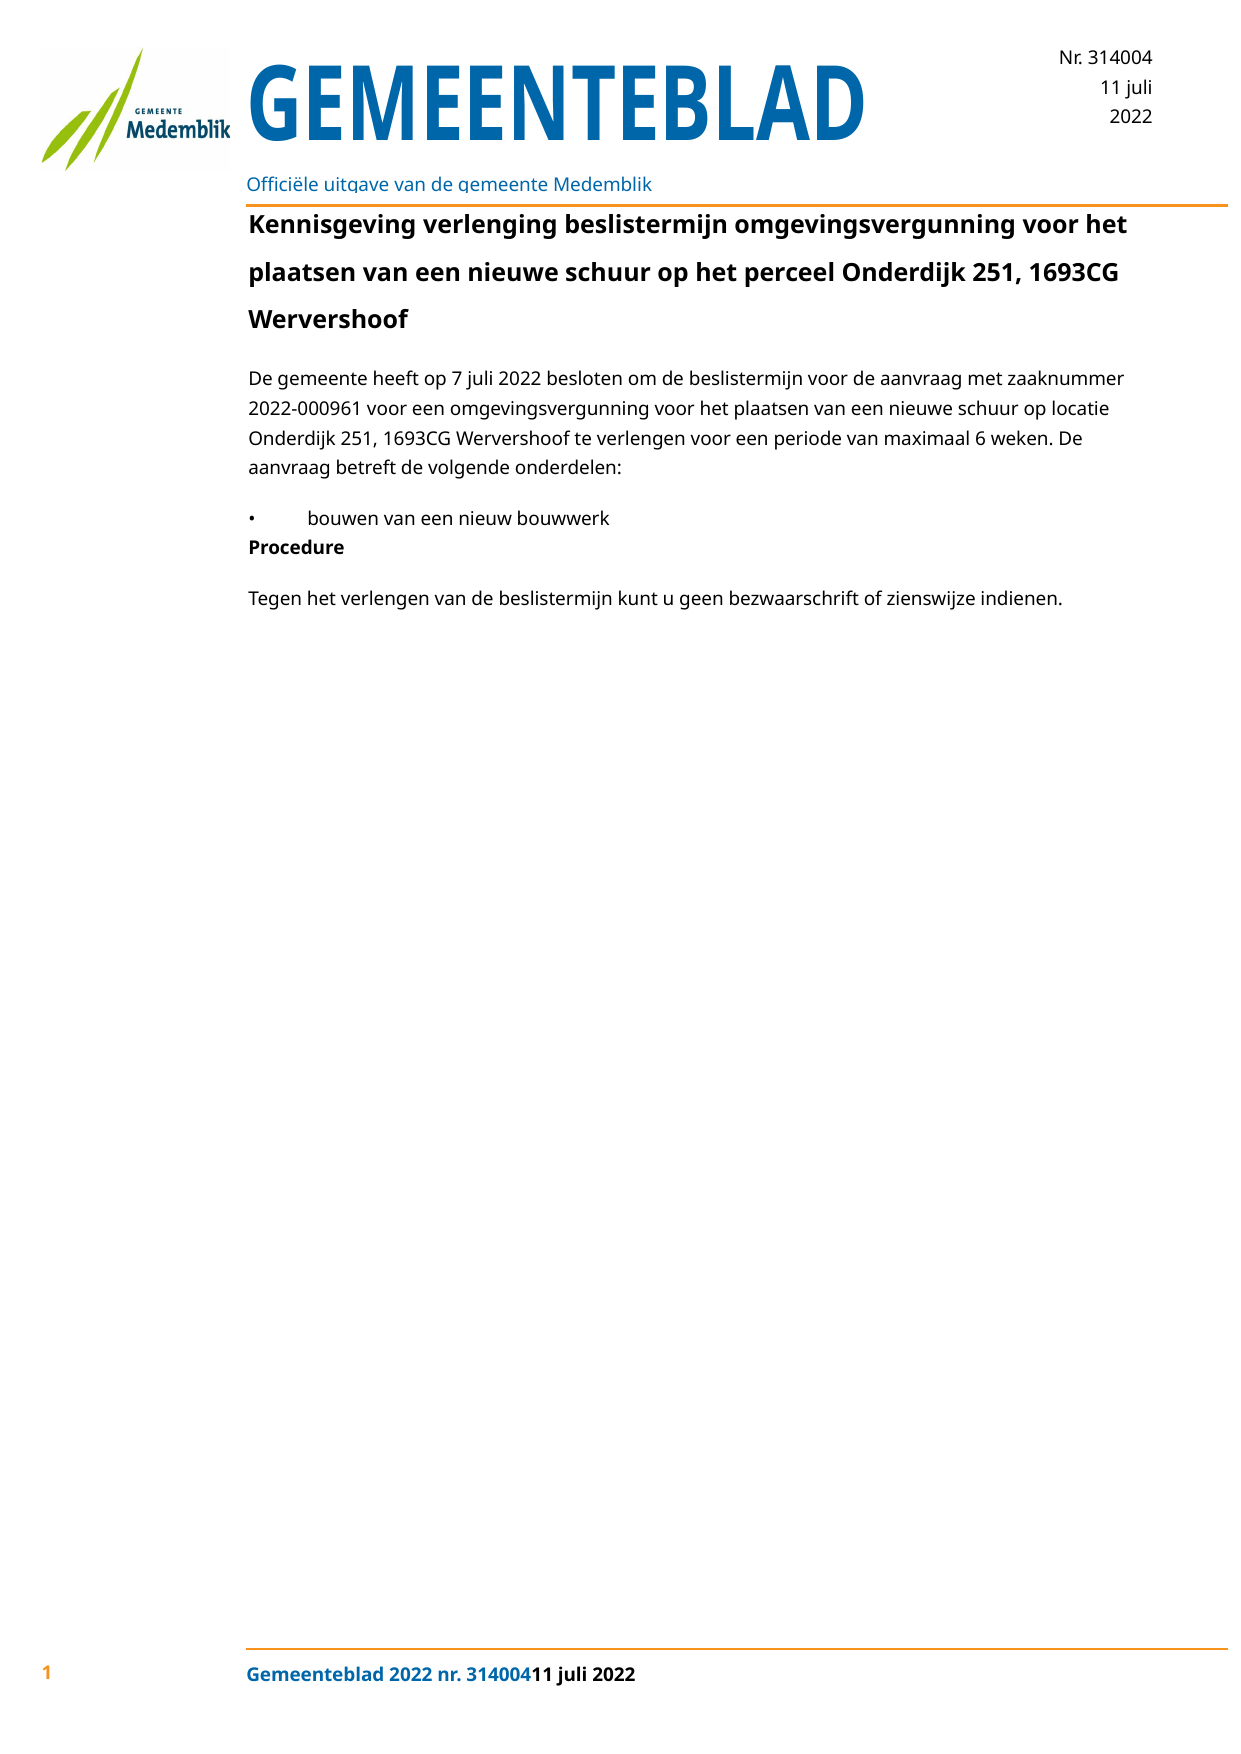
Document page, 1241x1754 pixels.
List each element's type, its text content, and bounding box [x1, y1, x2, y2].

text Kennisgeving verlenging beslistermijn omgevingsvergunning voor het plaatsen van een nieuwe schuur op het perceel Onderdijk 251, 1693CG Wervershoof [248, 207, 1152, 336]
picture [41, 47, 231, 172]
text Tegen het verlengen van de beslistermijn kunt u geen bezwaarschrift of zienswijze indienen. [248, 585, 1152, 610]
text Procedure [248, 534, 1152, 560]
text De gemeente heeft op 7 juli 2022 besloten om de beslistermijn voor de aanvraag met zaaknummer 2022-000961 voor een omgevingsvergunning voor het plaatsen van een nieuwe schuur op locatie Onderdijk 251, 1693CG Wervershoof te verlengen voor een periode van maximaal 6 weken. De aanvraag betreft de volgende onderdelen: [248, 366, 1152, 480]
list bouwen van een nieuw bouwwerk [248, 505, 1152, 530]
